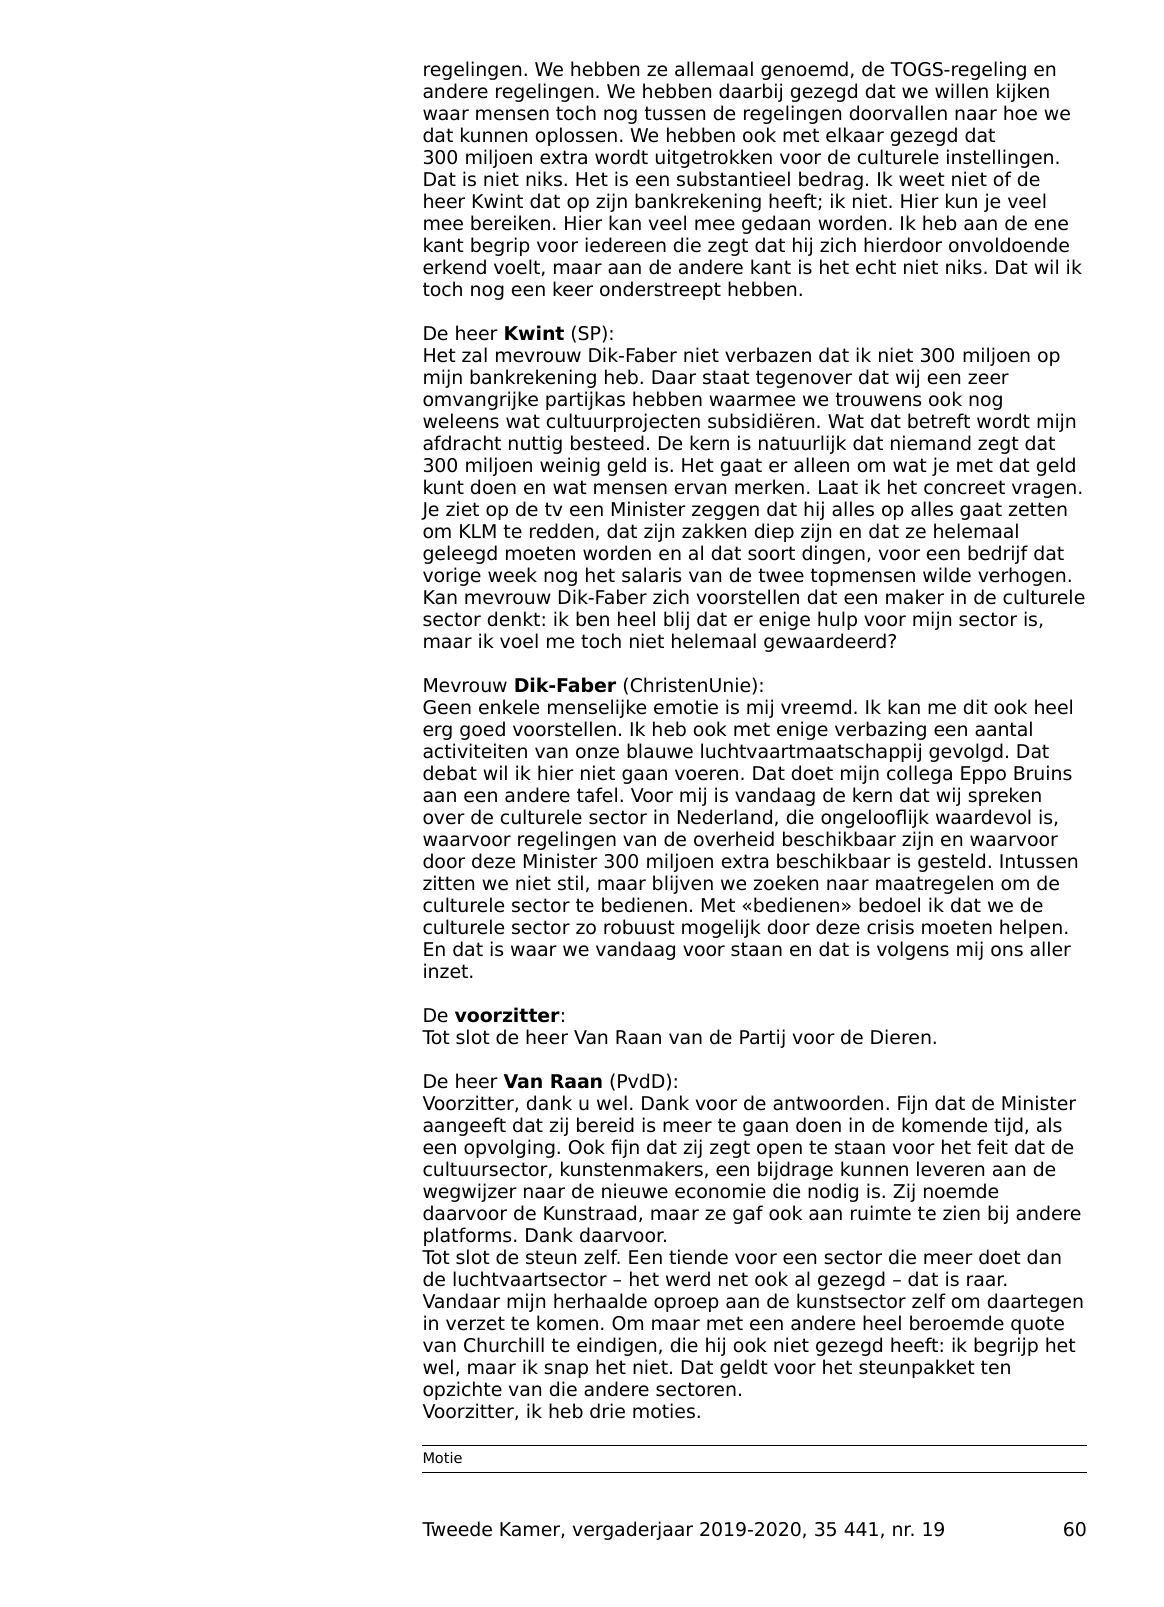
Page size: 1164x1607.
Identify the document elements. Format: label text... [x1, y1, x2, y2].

text Geen enkele menselijke emotie is mij vreemd. Ik kan me dit ook heel erg goed voorstellen. Ik heb ook met enige verbazing een aantal activiteiten van onze blauwe luchtvaartmaatschappij gevolgd. Dat debat wil ik hier niet gaan voeren. Dat doet mijn collega Eppo Bruins aan een andere tafel. Voor mij is vandaag de kern dat wij spreken over de culturele sector in Nederland, die ongelooflijk waardevol is, waarvoor regelingen van de overheid beschikbaar zijn en waarvoor door deze Minister 300 miljoen extra beschikbaar is gesteld. Intussen zitten we niet stil, maar blijven we zoeken naar maatregelen om de culturele sector te bedienen. Met «bedienen» bedoel ik dat we de culturele sector zo robuust mogelijk door deze crisis moeten helpen. En dat is waar we vandaag voor staan en dat is volgens mij ons aller inzet. [422, 697, 1087, 983]
text Tot slot de heer Van Raan van de Partij voor de Dieren. [422, 1027, 1087, 1049]
text Mevrouw Dik-Faber (ChristenUnie): [422, 675, 1087, 697]
table_header Motie [422, 1446, 1087, 1472]
text De heer Van Raan (PvdD): [422, 1071, 1087, 1093]
text Voorzitter, ik heb drie moties. [422, 1401, 1087, 1423]
text Het zal mevrouw Dik-Faber niet verbazen dat ik niet 300 miljoen op mijn bankrekening heb. Daar staat tegenover dat wij een zeer omvangrijke partijkas hebben waarmee we trouwens ook nog weleens wat cultuurprojecten subsidiëren. Wat dat betreft wordt mijn afdracht nuttig besteed. De kern is natuurlijk dat niemand zegt dat 300 miljoen weinig geld is. Het gaat er alleen om wat je met dat geld kunt doen en wat mensen ervan merken. Laat ik het concreet vragen. Je ziet op de tv een Minister zeggen dat hij alles op alles gaat zetten om KLM te redden, dat zijn zakken diep zijn en dat ze helemaal geleegd moeten worden en al dat soort dingen, voor een bedrijf dat vorige week nog het salaris van de twee topmensen wilde verhogen. Kan mevrouw Dik-Faber zich voorstellen dat een maker in de culturele sector denkt: ik ben heel blij dat er enige hulp voor mijn sector is, maar ik voel me toch niet helemaal gewaardeerd? [422, 345, 1087, 653]
text De heer Kwint (SP): [422, 323, 1087, 345]
text Tot slot de steun zelf. Een tiende voor een sector die meer doet dan de luchtvaartsector – het werd net ook al gezegd – dat is raar. Vandaar mijn herhaalde oproep aan de kunstsector zelf om daartegen in verzet te komen. Om maar met een andere heel beroemde quote van Churchill te eindigen, die hij ook niet gezegd heeft: ik begrijp het wel, maar ik snap het niet. Dat geldt voor het steunpakket ten opzichte van die andere sectoren. [422, 1247, 1087, 1401]
text regelingen. We hebben ze allemaal genoemd, de TOGS-regeling en andere regelingen. We hebben daarbij gezegd dat we willen kijken waar mensen toch nog tussen de regelingen doorvallen naar hoe we dat kunnen oplossen. We hebben ook met elkaar gezegd dat 300 miljoen extra wordt uitgetrokken voor de culturele instellingen. Dat is niet niks. Het is een substantieel bedrag. Ik weet niet of de heer Kwint dat op zijn bankrekening heeft; ik niet. Hier kun je veel mee bereiken. Hier kan veel mee gedaan worden. Ik heb aan de ene kant begrip voor iedereen die zegt dat hij zich hierdoor onvoldoende erkend voelt, maar aan de andere kant is het echt niet niks. Dat wil ik toch nog een keer onderstreept hebben. [422, 59, 1087, 301]
text Voorzitter, dank u wel. Dank voor de antwoorden. Fijn dat de Minister aangeeft dat zij bereid is meer te gaan doen in de komende tijd, als een opvolging. Ook fijn dat zij zegt open te staan voor het feit dat de cultuursector, kunstenmakers, een bijdrage kunnen leveren aan de wegwijzer naar de nieuwe economie die nodig is. Zij noemde daarvoor de Kunstraad, maar ze gaf ook aan ruimte te zien bij andere platforms. Dank daarvoor. [422, 1093, 1087, 1247]
text De voorzitter: [422, 1005, 1087, 1027]
